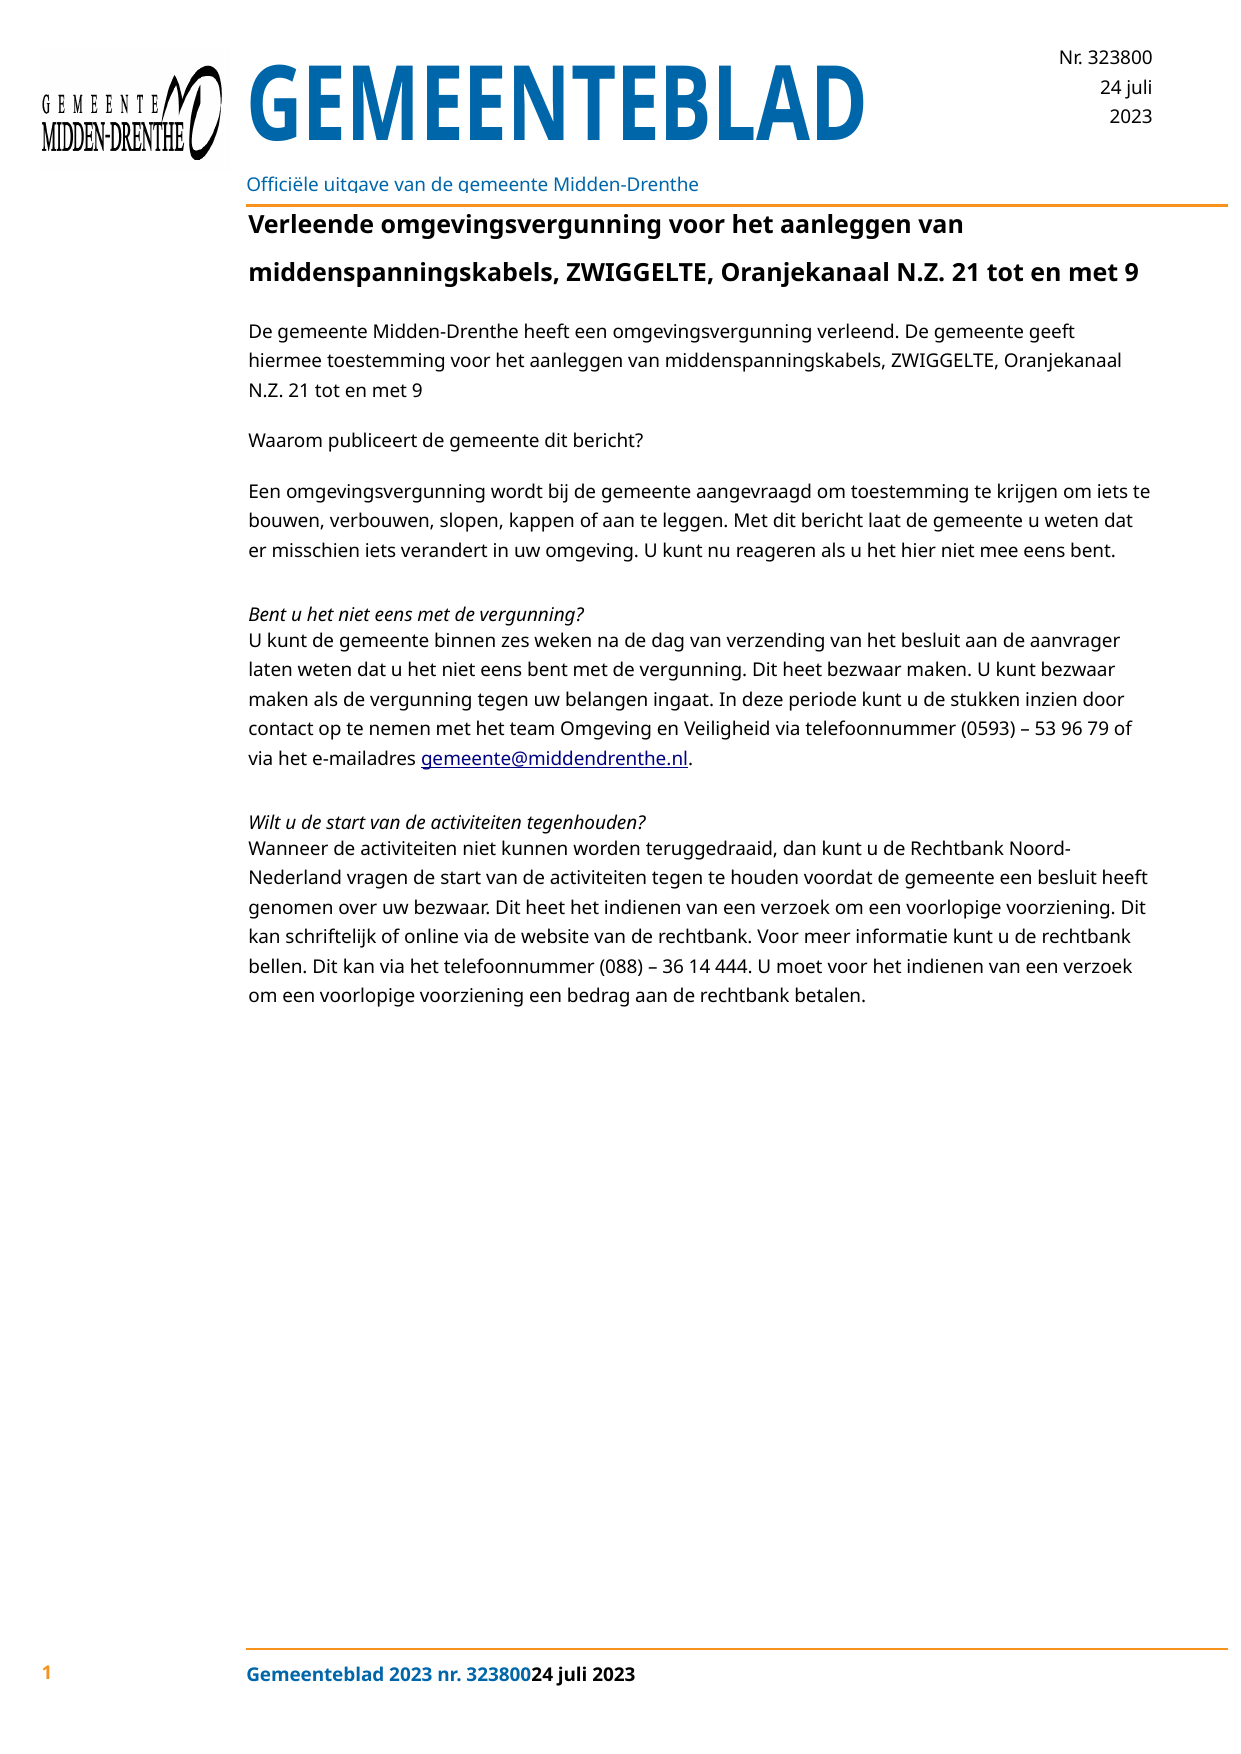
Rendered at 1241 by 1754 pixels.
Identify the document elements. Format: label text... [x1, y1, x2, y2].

text Wilt u de start van de activiteiten tegenhouden? [248, 809, 1152, 835]
text Wanneer de activiteiten niet kunnen worden teruggedraaid, dan kunt u de Rechtbank Noord-Nederland vragen de start van de activiteiten tegen te houden voordat de gemeente een besluit heeft genomen over uw bezwaar. Dit heet het indienen van een verzoek om een voorlopige voorziening. Dit kan schriftelijk of online via de website van de rechtbank. Voor meer informatie kunt u de rechtbank bellen. Dit kan via het telefoonnummer (088) – 36 14 444. U moet voor het indienen van een verzoek om een voorlopige voorziening een bedrag aan de rechtbank betalen. [248, 835, 1152, 1008]
text U kunt de gemeente binnen zes weken na de dag van verzending van het besluit aan de aanvrager laten weten dat u het niet eens bent met de vergunning. Dit heet bezwaar maken. U kunt bezwaar maken als de vergunning tegen uw belangen ingaat. In deze periode kunt u de stukken inzien door contact op te nemen met het team Omgeving en Veiligheid via telefoonnummer (0593) – 53 96 79 of via het e-mailadres gemeente@middendrenthe.nl. [248, 627, 1152, 771]
text Verleende omgevingsvergunning voor het aanleggen van middenspanningskabels, ZWIGGELTE, Oranjekanaal N.Z. 21 tot en met 9 [248, 207, 1152, 288]
text Bent u het niet eens met de vergunning? [248, 601, 1152, 627]
text Een omgevingsvergunning wordt bij de gemeente aangevraagd om toestemming te krijgen om iets te bouwen, verbouwen, slopen, kappen of aan te leggen. Met dit bericht laat de gemeente u weten dat er misschien iets verandert in uw omgeving. U kunt nu reageren als u het hier niet mee eens bent. [248, 478, 1152, 563]
picture [41, 47, 231, 172]
text Waarom publiceert de gemeente dit bericht? [248, 427, 1152, 453]
text De gemeente Midden-Drenthe heeft een omgevingsvergunning verleend. De gemeente geeft hiermee toestemming voor het aanleggen van middenspanningskabels, ZWIGGELTE, Oranjekanaal N.Z. 21 tot en met 9 [248, 318, 1152, 403]
